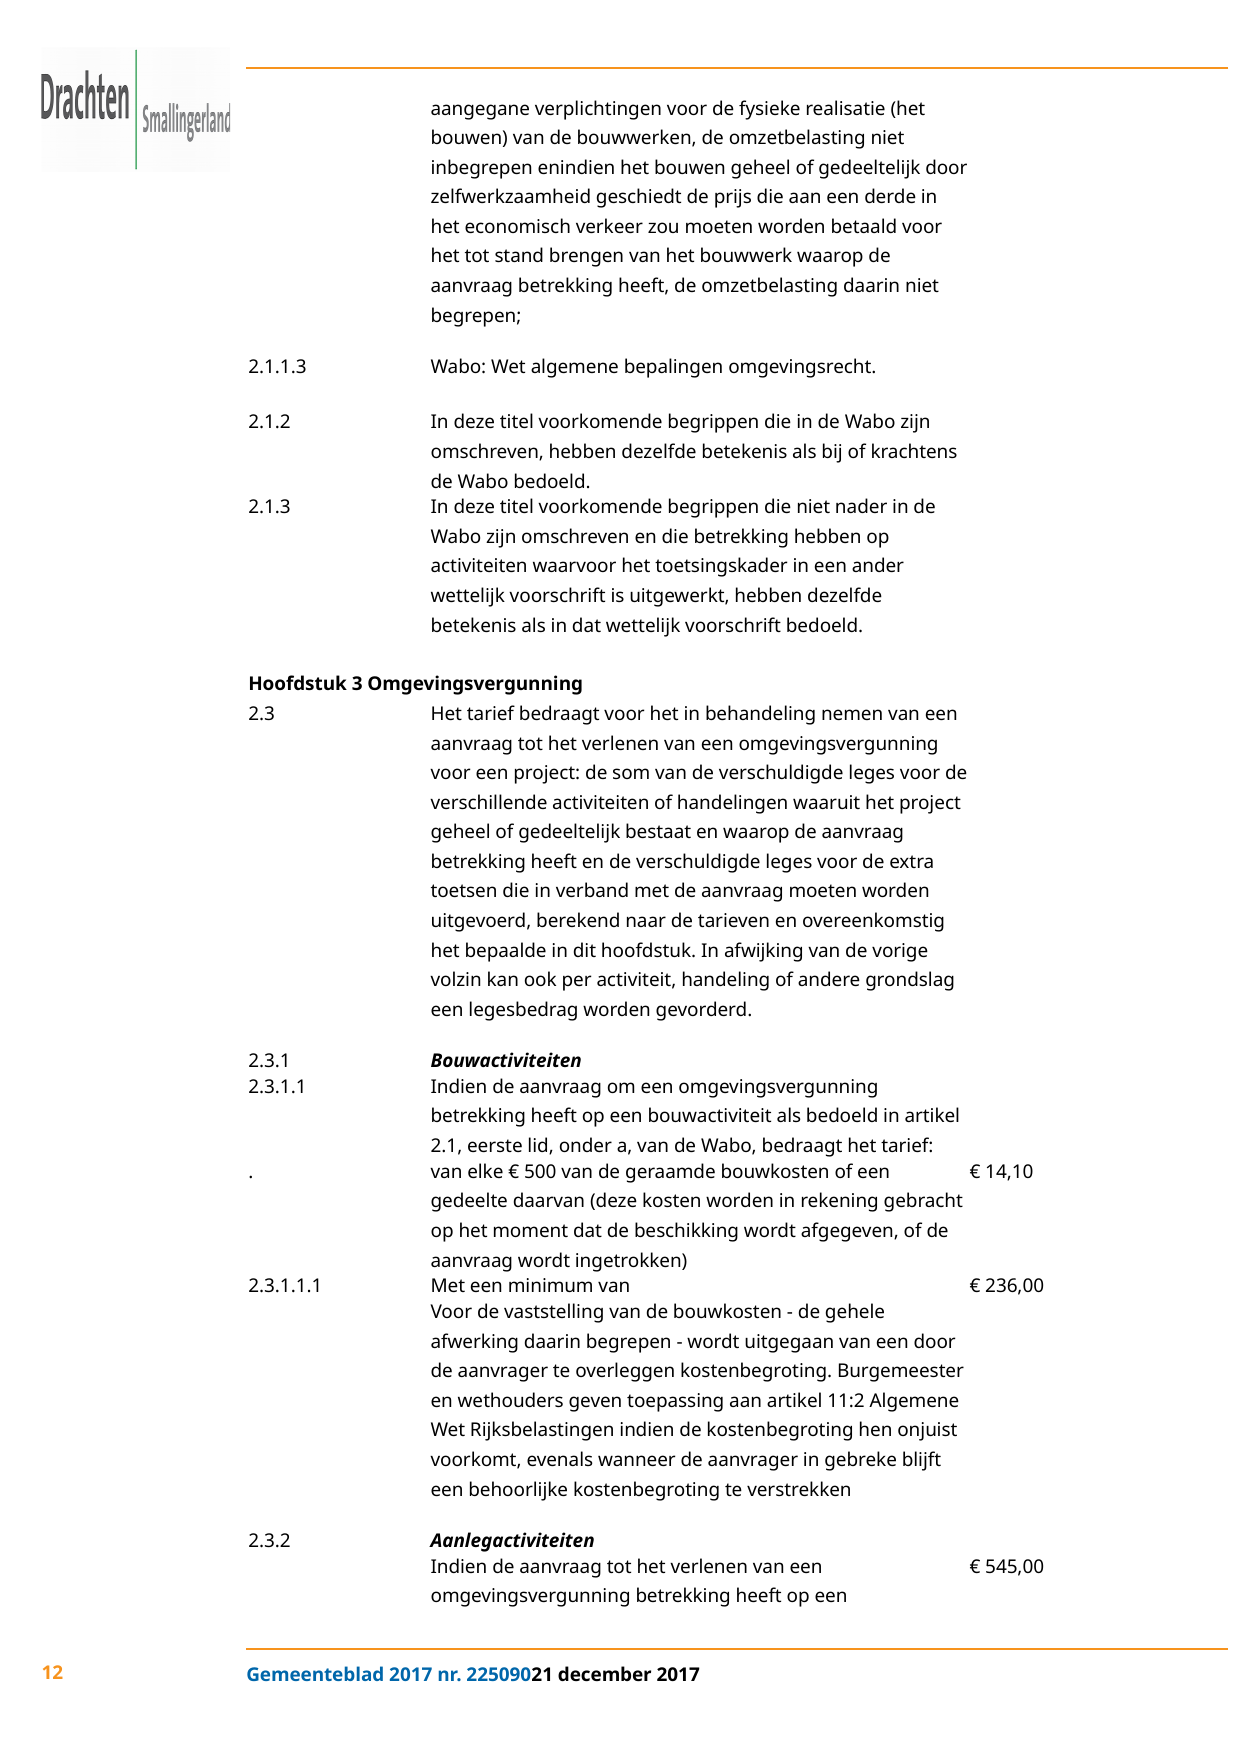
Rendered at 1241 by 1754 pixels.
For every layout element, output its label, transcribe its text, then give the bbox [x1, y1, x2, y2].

table_cell . [248, 1158, 430, 1272]
table_cell € 236,00 [969, 1273, 1152, 1298]
table_cell [430, 328, 969, 353]
table_cell van elke € 500 van de geraamde bouwkosten of een gedeelte daarvan (deze kosten worden in rekening gebracht op het moment dat de beschikking wordt afgegeven, of de aanvraag wordt ingetrokken) [430, 1158, 969, 1272]
table_cell 2.3.1.1 [248, 1073, 430, 1158]
table_cell [969, 1048, 1152, 1073]
table_cell [430, 1501, 969, 1527]
table_cell [969, 1527, 1152, 1553]
table_cell [248, 328, 430, 353]
table_cell [969, 328, 1152, 353]
table_cell [969, 1022, 1152, 1047]
table_cell [969, 353, 1152, 409]
table_cell [248, 1298, 430, 1501]
table_cell [248, 1022, 430, 1047]
table_cell 2.1.1.3 [248, 353, 430, 409]
table_cell [248, 1553, 430, 1608]
table_cell Bouwactiviteiten [430, 1048, 969, 1073]
table_cell [969, 494, 1152, 638]
table_cell [248, 1501, 430, 1527]
table_cell 2.3.1 [248, 1048, 430, 1073]
table_cell [969, 95, 1152, 328]
table_cell Wabo: Wet algemene bepalingen omgevingsrecht. [430, 353, 969, 409]
table_cell [430, 1022, 969, 1047]
table_cell € 14,10 [969, 1158, 1152, 1272]
table_cell [969, 1073, 1152, 1158]
table_cell 2.3.1.1.1 [248, 1273, 430, 1298]
table_cell Indien de aanvraag om een omgevingsvergunning betrekking heeft op een bouwactiviteit als bedoeld in artikel 2.1, eerste lid, onder a, van de Wabo, bedraagt het tarief: [430, 1073, 969, 1158]
table_cell [248, 95, 430, 328]
table_header Het tarief bedraagt voor het in behandeling nemen van een aanvraag tot het verlenen van een omgevingsvergunning voor een project: de som van de verschuldigde leges voor de verschillende activiteiten of handelingen waaruit het project geheel of gedeeltelijk bestaat en waarop de aanvraag betrekking heeft en de verschuldigde leges voor de extra toetsen die in verband met de aanvraag moeten worden uitgevoerd, berekend naar de tarieven en overeenkomstig het bepaalde in dit hoofdstuk. In afwijking van de vorige volzin kan ook per activiteit, handeling of andere grondslag een legesbedrag worden gevorderd. [430, 700, 969, 1022]
table_cell Voor de vaststelling van de bouwkosten - de gehele afwerking daarin begrepen - wordt uitgegaan van een door de aanvrager te overleggen kostenbegroting. Burgemeester en wethouders geven toepassing aan artikel 11:2 Algemene Wet Rijksbelastingen indien de kostenbegroting hen onjuist voorkomt, evenals wanneer de aanvrager in gebreke blijft een behoorlijke kostenbegroting te verstrekken [430, 1298, 969, 1501]
table_cell aangegane verplichtingen voor de fysieke realisatie (het bouwen) van de bouwwerken, de omzetbelasting niet inbegrepen enindien het bouwen geheel of gedeeltelijk door zelfwerkzaamheid geschiedt de prijs die aan een derde in het economisch verkeer zou moeten worden betaald voor het tot stand brengen van het bouwwerk waarop de aanvraag betrekking heeft, de omzetbelasting daarin niet begrepen; [430, 95, 969, 328]
table_cell 2.1.2 [248, 409, 430, 493]
table_cell Indien de aanvraag tot het verlenen van een omgevingsvergunning betrekking heeft op een [430, 1553, 969, 1608]
table_cell [969, 409, 1152, 493]
table_cell Met een minimum van [430, 1273, 969, 1298]
table_cell Aanlegactiviteiten [430, 1527, 969, 1553]
table_header 2.3 [248, 700, 430, 1022]
table_cell € 545,00 [969, 1553, 1152, 1608]
table_cell [969, 1501, 1152, 1527]
picture [41, 47, 231, 172]
table_cell 2.3.2 [248, 1527, 430, 1553]
table_cell In deze titel voorkomende begrippen die in de Wabo zijn omschreven, hebben dezelfde betekenis als bij of krachtens de Wabo bedoeld. [430, 409, 969, 493]
text Hoofdstuk 3 Omgevingsvergunning [248, 670, 1152, 696]
table_cell In deze titel voorkomende begrippen die niet nader in de Wabo zijn omschreven en die betrekking hebben op activiteiten waarvoor het toetsingskader in een ander wettelijk voorschrift is uitgewerkt, hebben dezelfde betekenis als in dat wettelijk voorschrift bedoeld. [430, 494, 969, 638]
table_cell 2.1.3 [248, 494, 430, 638]
table_header [969, 700, 1152, 1022]
table_cell [969, 1298, 1152, 1501]
